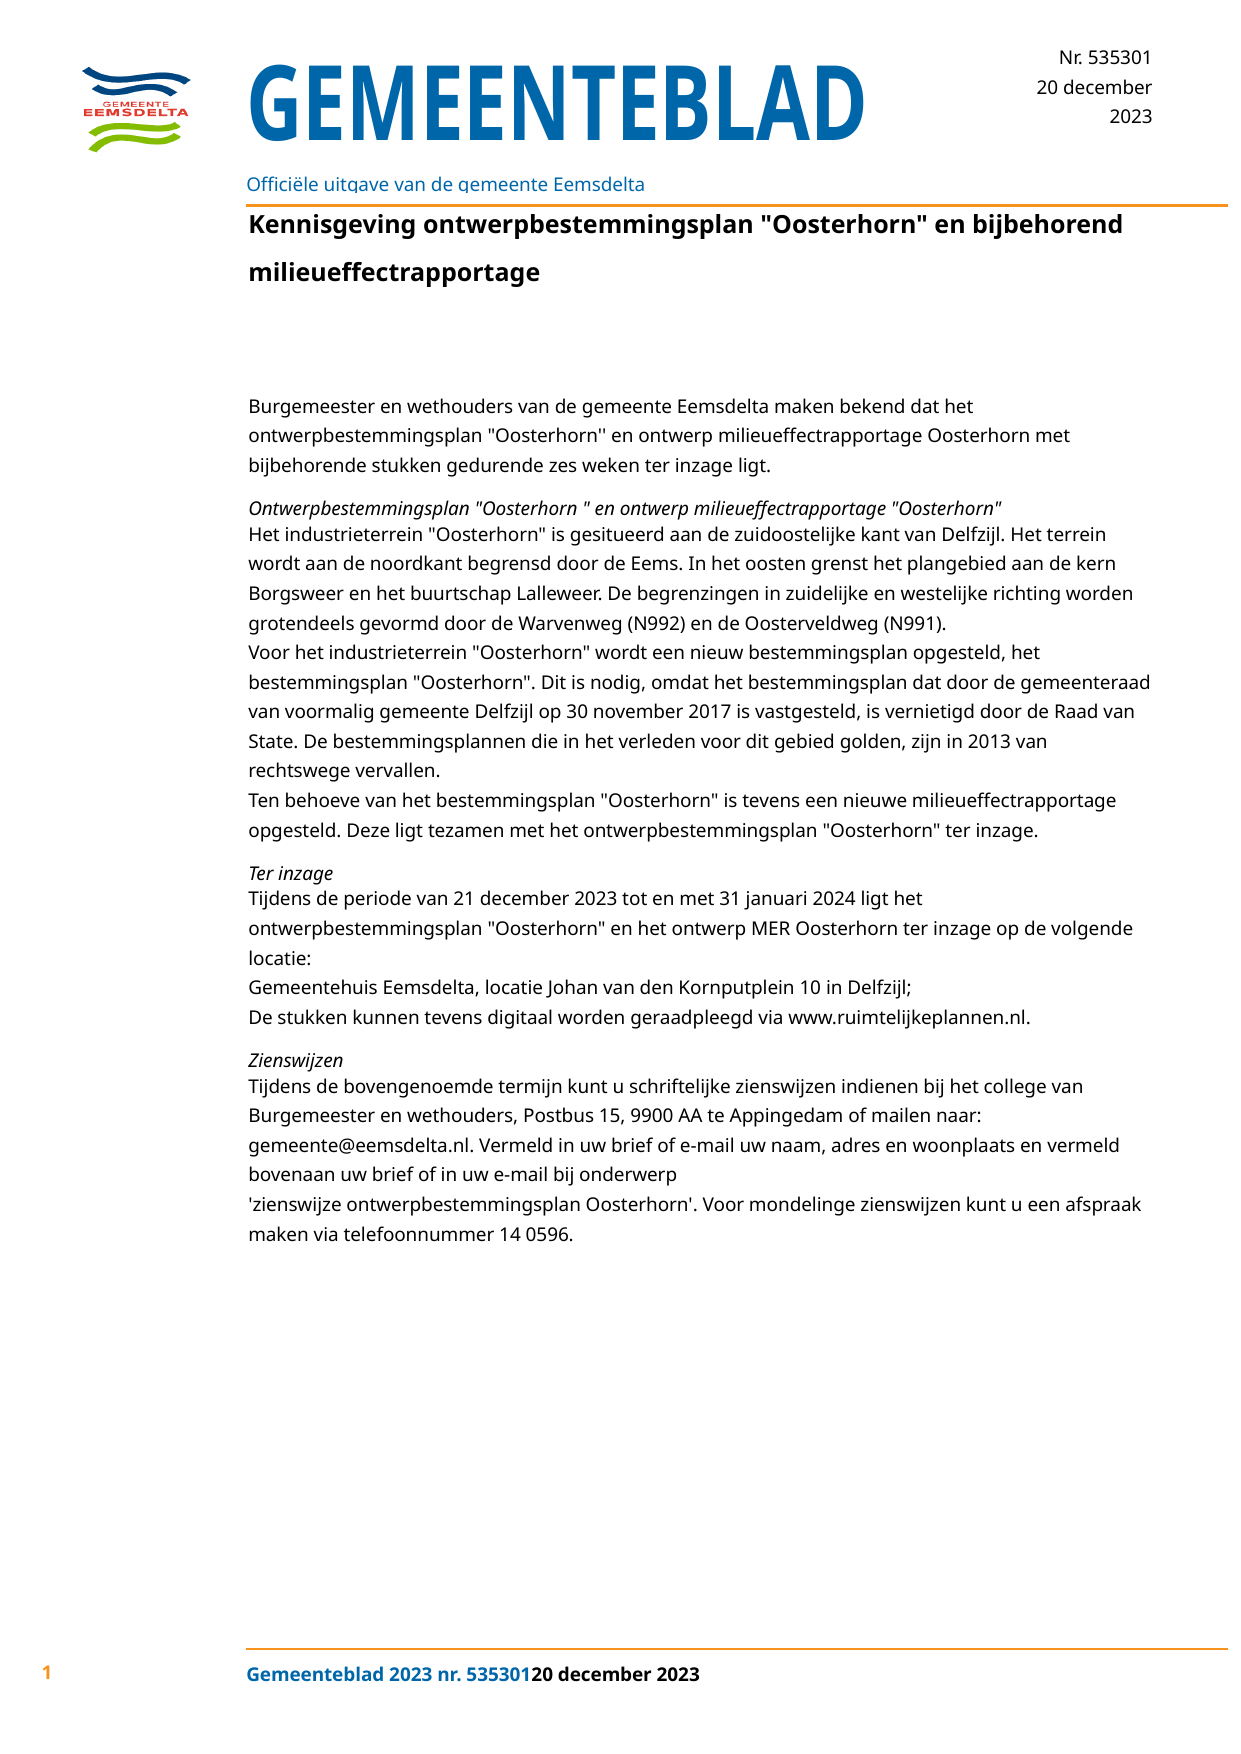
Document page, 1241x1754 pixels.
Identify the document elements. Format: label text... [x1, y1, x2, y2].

text De stukken kunnen tevens digitaal worden geraadpleegd via www.ruimtelijkeplannen.nl. [248, 1004, 1152, 1030]
text Ontwerpbestemmingsplan "Oosterhorn " en ontwerp milieueffectrapportage "Oosterhorn" [248, 495, 1152, 521]
text Ter inzage [248, 860, 1152, 886]
text 'zienswijze ontwerpbestemmingsplan Oosterhorn'. Voor mondelinge zienswijzen kunt u een afspraak maken via telefoonnummer 14 0596. [248, 1191, 1152, 1246]
text Tijdens de bovengenoemde termijn kunt u schriftelijke zienswijzen indienen bij het college van Burgemeester en wethouders, Postbus 15, 9900 AA te Appingedam of mailen naar: gemeente@eemsdelta.nl. Vermeld in uw brief of e-mail uw naam, adres en woonplaats en vermeld bovenaan uw brief of in uw e-mail bij onderwerp [248, 1073, 1152, 1187]
text Ten behoeve van het bestemmingsplan "Oosterhorn" is tevens een nieuwe milieueffectrapportage opgesteld. Deze ligt tezamen met het ontwerpbestemmingsplan "Oosterhorn" ter inzage. [248, 787, 1152, 842]
text Gemeentehuis Eemsdelta, locatie Johan van den Kornputplein 10 in Delfzijl; [248, 974, 1152, 1000]
text Voor het industrieterrein "Oosterhorn" wordt een nieuw bestemmingsplan opgesteld, het bestemmingsplan "Oosterhorn". Dit is nodig, omdat het bestemmingsplan dat door de gemeenteraad van voormalig gemeente Delfzijl op 30 november 2017 is vastgesteld, is vernietigd door de Raad van State. De bestemmingsplannen die in het verleden voor dit gebied golden, zijn in 2013 van rechtswege vervallen. [248, 639, 1152, 783]
text Tijdens de periode van 21 december 2023 tot en met 31 januari 2024 ligt het ontwerpbestemmingsplan "Oosterhorn" en het ontwerp MER Oosterhorn ter inzage op de volgende locatie: [248, 886, 1152, 971]
text Burgemeester en wethouders van de gemeente Eemsdelta maken bekend dat het ontwerpbestemmingsplan "Oosterhorn'' en ontwerp milieueffectrapportage Oosterhorn met bijbehorende stukken gedurende zes weken ter inzage ligt. [248, 393, 1152, 478]
picture [41, 47, 231, 172]
text Kennisgeving ontwerpbestemmingsplan "Oosterhorn" en bijbehorend milieueffectrapportage [248, 207, 1152, 288]
text Het industrieterrein "Oosterhorn" is gesitueerd aan de zuidoostelijke kant van Delfzijl. Het terrein wordt aan de noordkant begrensd door de Eems. In het oosten grenst het plangebied aan de kern Borgsweer en het buurtschap Lalleweer. De begrenzingen in zuidelijke en westelijke richting worden grotendeels gevormd door de Warvenweg (N992) en de Oosterveldweg (N991). [248, 521, 1152, 635]
text Zienswijzen [248, 1047, 1152, 1073]
